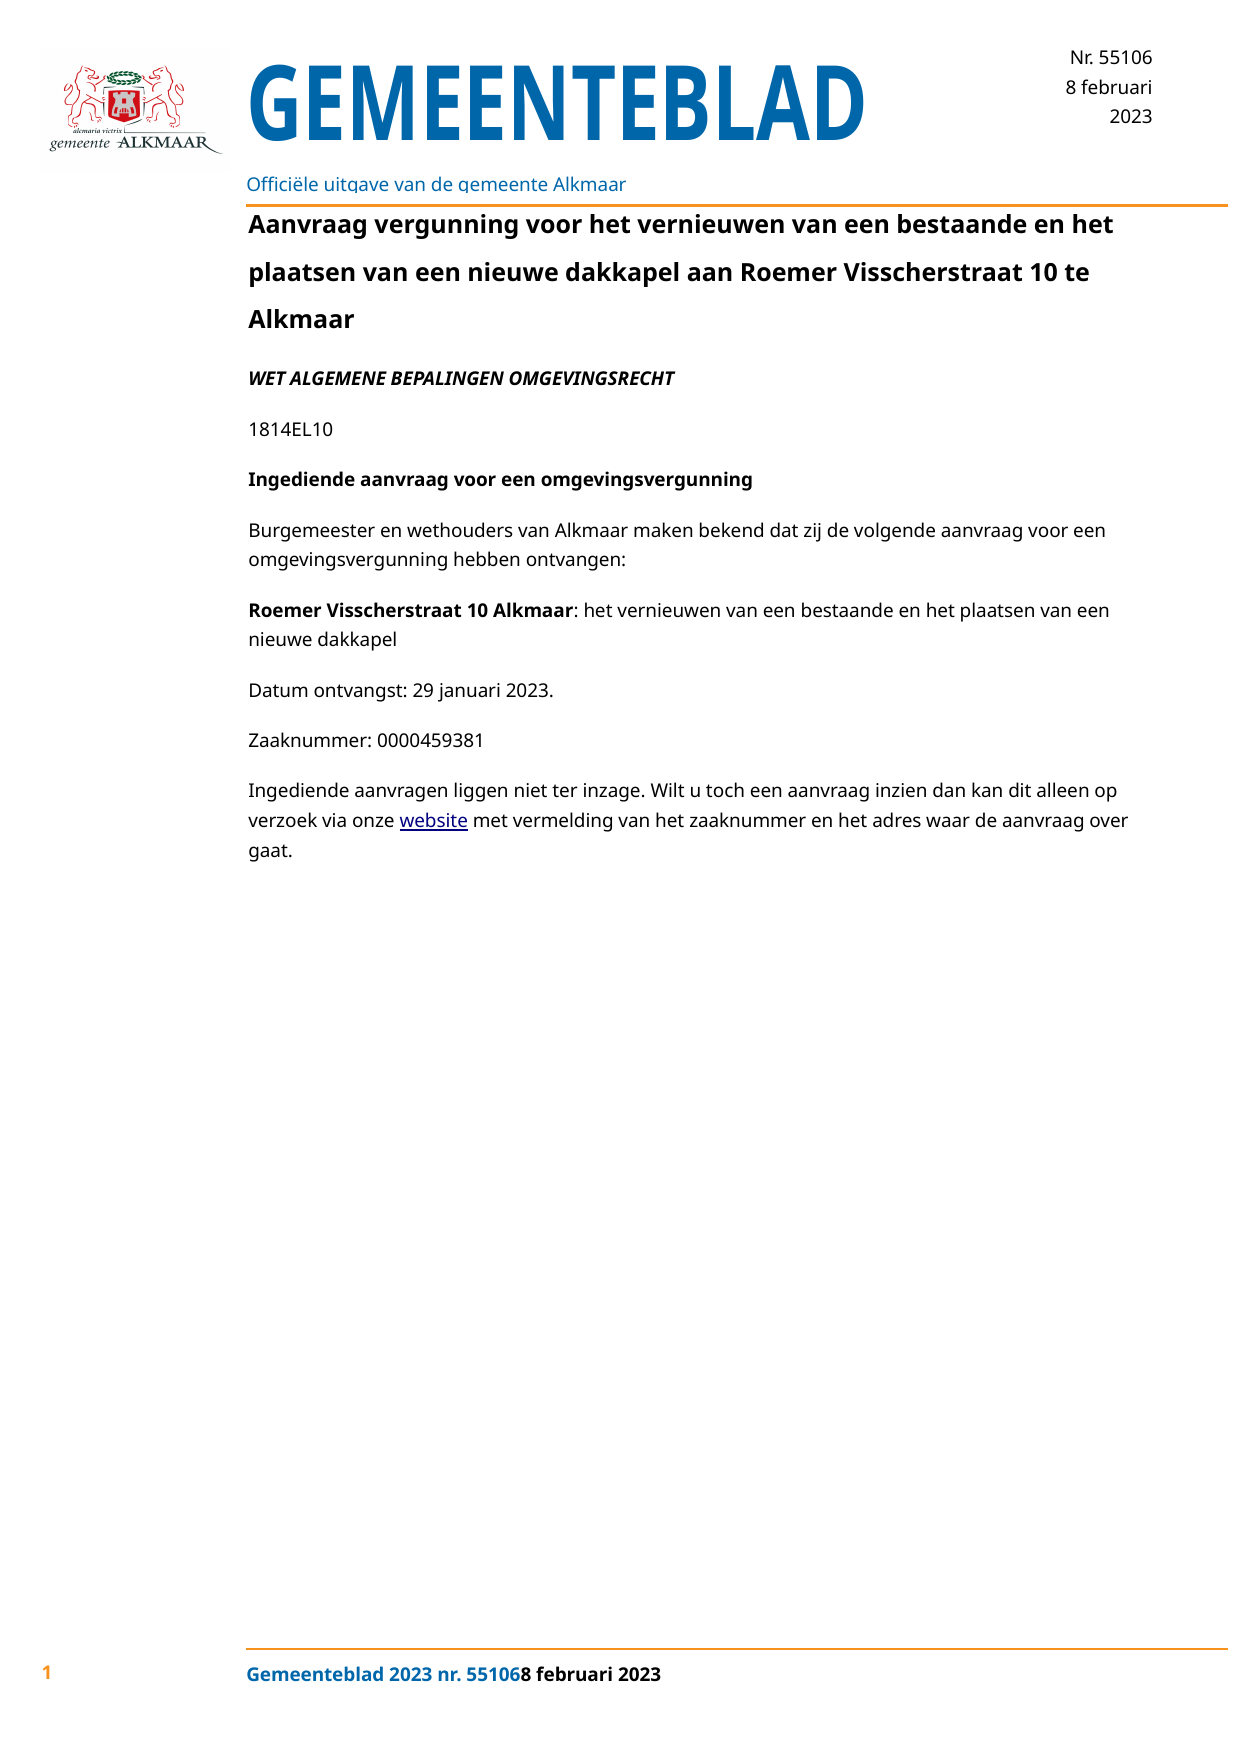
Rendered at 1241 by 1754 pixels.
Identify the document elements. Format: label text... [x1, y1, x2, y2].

text Roemer Visscherstraat 10 Alkmaar: het vernieuwen van een bestaande en het plaatsen van een nieuwe dakkapel [248, 597, 1152, 652]
text WET ALGEMENE BEPALINGEN OMGEVINGSRECHT [248, 366, 1152, 391]
text Datum ontvangst: 29 januari 2023. [248, 677, 1152, 702]
text Ingediende aanvraag voor een omgevingsvergunning [248, 466, 1152, 492]
text Zaaknummer: 0000459381 [248, 727, 1152, 753]
text Ingediende aanvragen liggen niet ter inzage. Wilt u toch een aanvraag inzien dan kan dit alleen op verzoek via onze website met vermelding van het zaaknummer en het adres waar de aanvraag over gaat. [248, 778, 1152, 862]
text 1814EL10 [248, 416, 1152, 442]
text Aanvraag vergunning voor het vernieuwen van een bestaande en het plaatsen van een nieuwe dakkapel aan Roemer Visscherstraat 10 te Alkmaar [248, 207, 1152, 336]
text Burgemeester en wethouders van Alkmaar maken bekend dat zij de volgende aanvraag voor een omgevingsvergunning hebben ontvangen: [248, 517, 1152, 572]
picture [41, 47, 231, 172]
